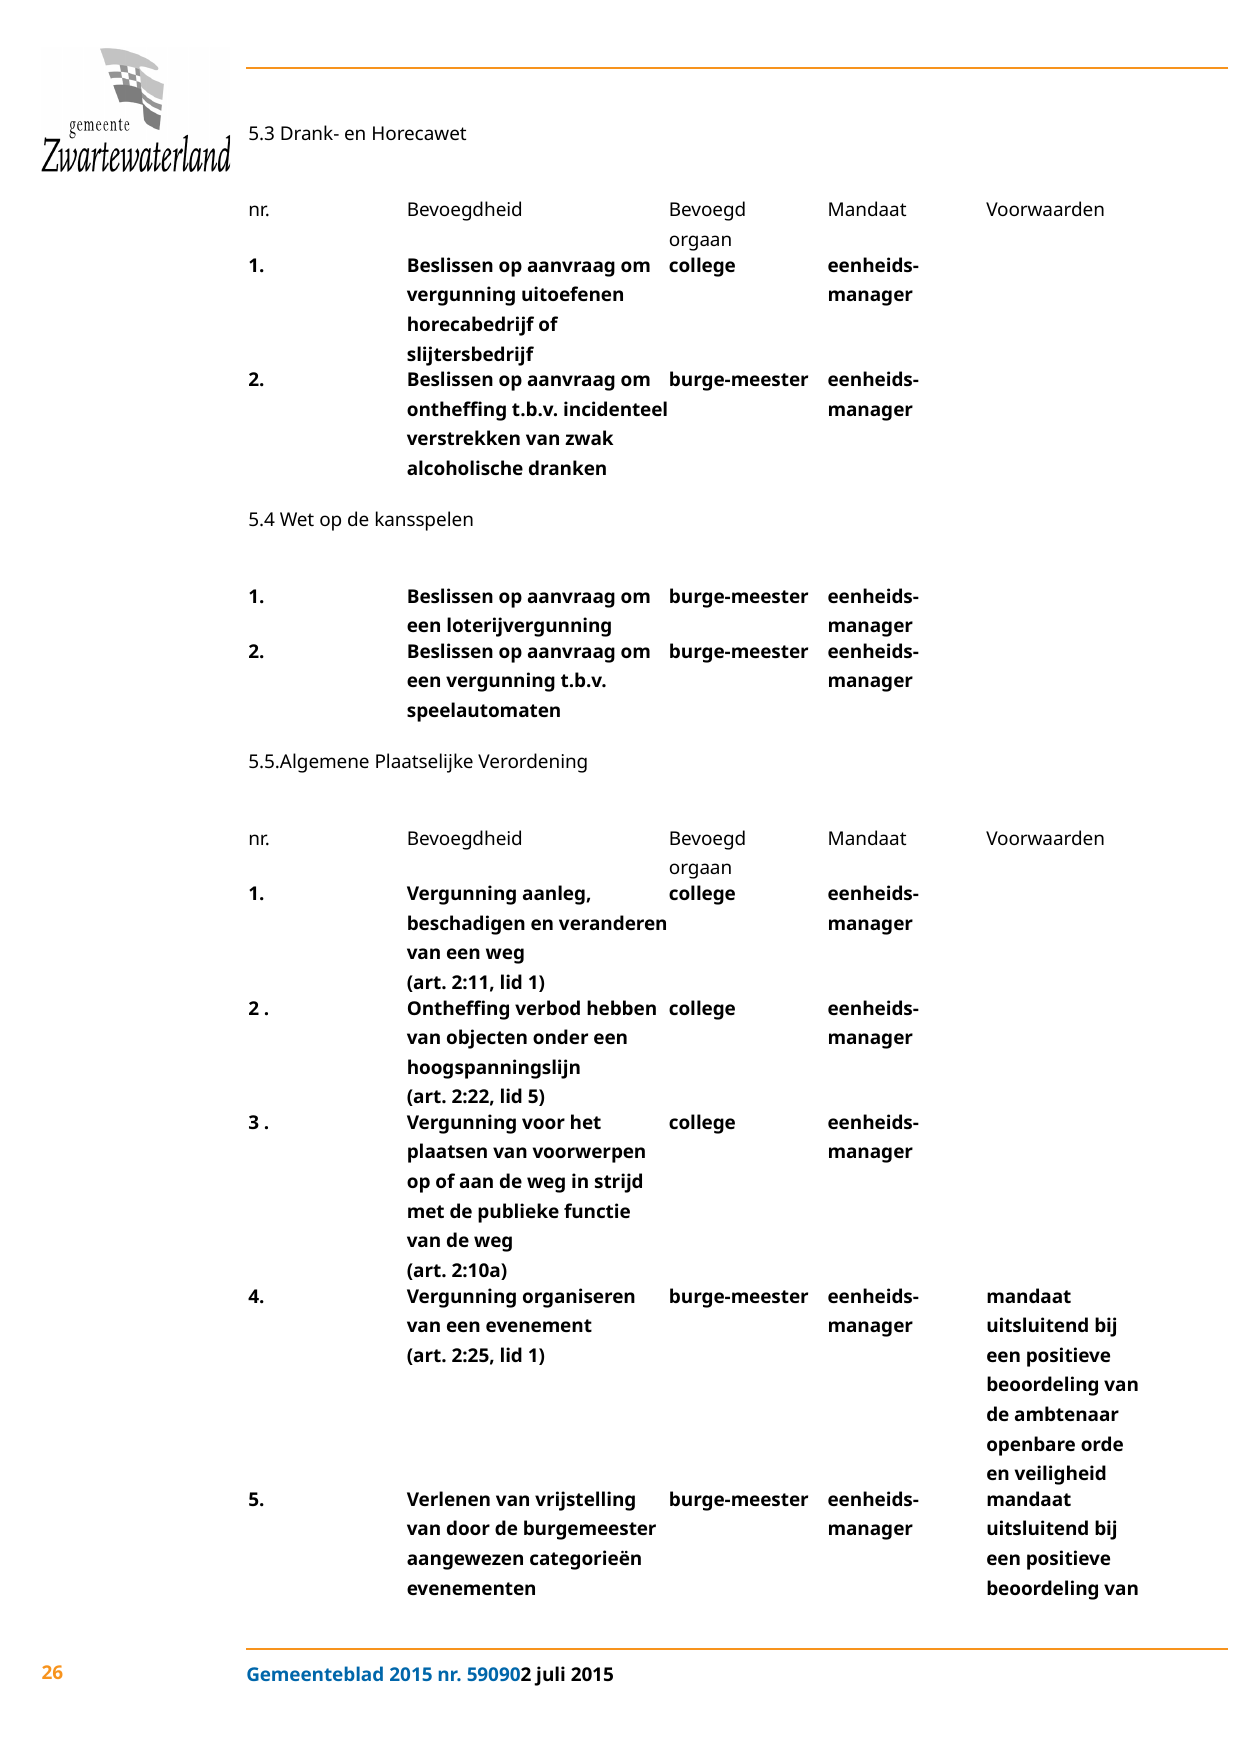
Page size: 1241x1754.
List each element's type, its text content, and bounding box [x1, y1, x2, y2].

table_header Voorwaarden [986, 197, 1152, 252]
table_header 1. [248, 583, 407, 638]
table_cell [986, 880, 1152, 995]
table_cell eenheids-manager [828, 1283, 986, 1486]
table_cell 3 . [248, 1109, 407, 1283]
table_cell burge-meester [669, 1283, 827, 1486]
table_cell burge-meester [669, 638, 827, 723]
table_header nr. [248, 197, 407, 252]
table_header Beslissen op aanvraag om een loterijvergunning [407, 583, 669, 638]
table_cell mandaat uitsluitend bij een positieve beoordeling van [986, 1486, 1152, 1601]
table_cell 5. [248, 1486, 407, 1601]
table_cell college [669, 252, 827, 366]
table_cell [986, 366, 1152, 481]
table_header Mandaat [828, 197, 986, 252]
table_cell Vergunning aanleg, beschadigen en veranderen van een weg (art. 2:11, lid 1) [407, 880, 669, 995]
table_cell college [669, 880, 827, 995]
table_header Bevoegd orgaan [669, 825, 827, 880]
table_cell [986, 995, 1152, 1109]
table_cell Beslissen op aanvraag om een vergunning t.b.v. speelautomaten [407, 638, 669, 723]
table_header Voorwaarden [986, 825, 1152, 880]
table_cell college [669, 995, 827, 1109]
table_cell eenheids-manager [828, 1486, 986, 1601]
table_cell Beslissen op aanvraag om ontheffing t.b.v. incidenteel verstrekken van zwak alcoholische dranken [407, 366, 669, 481]
table_header Bevoegdheid [407, 825, 669, 880]
table_header [986, 583, 1152, 638]
table_cell [986, 1109, 1152, 1283]
table_cell eenheids-manager [828, 995, 986, 1109]
table_cell Ontheffing verbod hebben van objecten onder een hoogspanningslijn (art. 2:22, lid 5) [407, 995, 669, 1109]
table_cell burge-meester [669, 1486, 827, 1601]
table_cell Verlenen van vrijstelling van door de burgemeester aangewezen categorieën evenementen [407, 1486, 669, 1601]
text 5.3 Drank- en Horecawet [248, 121, 1152, 146]
table_header Bevoegdheid [407, 197, 669, 252]
table_cell 2. [248, 638, 407, 723]
table_header burge-meester [669, 583, 827, 638]
table_header nr. [248, 825, 407, 880]
table_cell [986, 638, 1152, 723]
table_cell 2 . [248, 995, 407, 1109]
table_cell Beslissen op aanvraag om vergunning uitoefenen horecabedrijf of slijtersbedrijf [407, 252, 669, 366]
table_header eenheids-manager [828, 583, 986, 638]
table_cell Vergunning voor het plaatsen van voorwerpen op of aan de weg in strijd met de publieke functie van de weg (art. 2:10a) [407, 1109, 669, 1283]
table_cell eenheids-manager [828, 1109, 986, 1283]
table_cell burge-meester [669, 366, 827, 481]
table_cell mandaat uitsluitend bij een positieve beoordeling van de ambtenaar openbare orde en veiligheid [986, 1283, 1152, 1486]
table_cell eenheids-manager [828, 638, 986, 723]
table_cell 1. [248, 880, 407, 995]
table_cell 4. [248, 1283, 407, 1486]
table_cell 2. [248, 366, 407, 481]
picture [41, 47, 231, 172]
table_cell Vergunning organiseren van een evenement (art. 2:25, lid 1) [407, 1283, 669, 1486]
text 5.5.Algemene Plaatselijke Verordening [248, 749, 1152, 774]
table_header Mandaat [828, 825, 986, 880]
table_header Bevoegd orgaan [669, 197, 827, 252]
table_cell eenheids-manager [828, 366, 986, 481]
table_cell eenheids-manager [828, 252, 986, 366]
table_cell [986, 252, 1152, 366]
text 5.4 Wet op de kansspelen [248, 507, 1152, 532]
table_cell 1. [248, 252, 407, 366]
table_cell college [669, 1109, 827, 1283]
table_cell eenheids-manager [828, 880, 986, 995]
